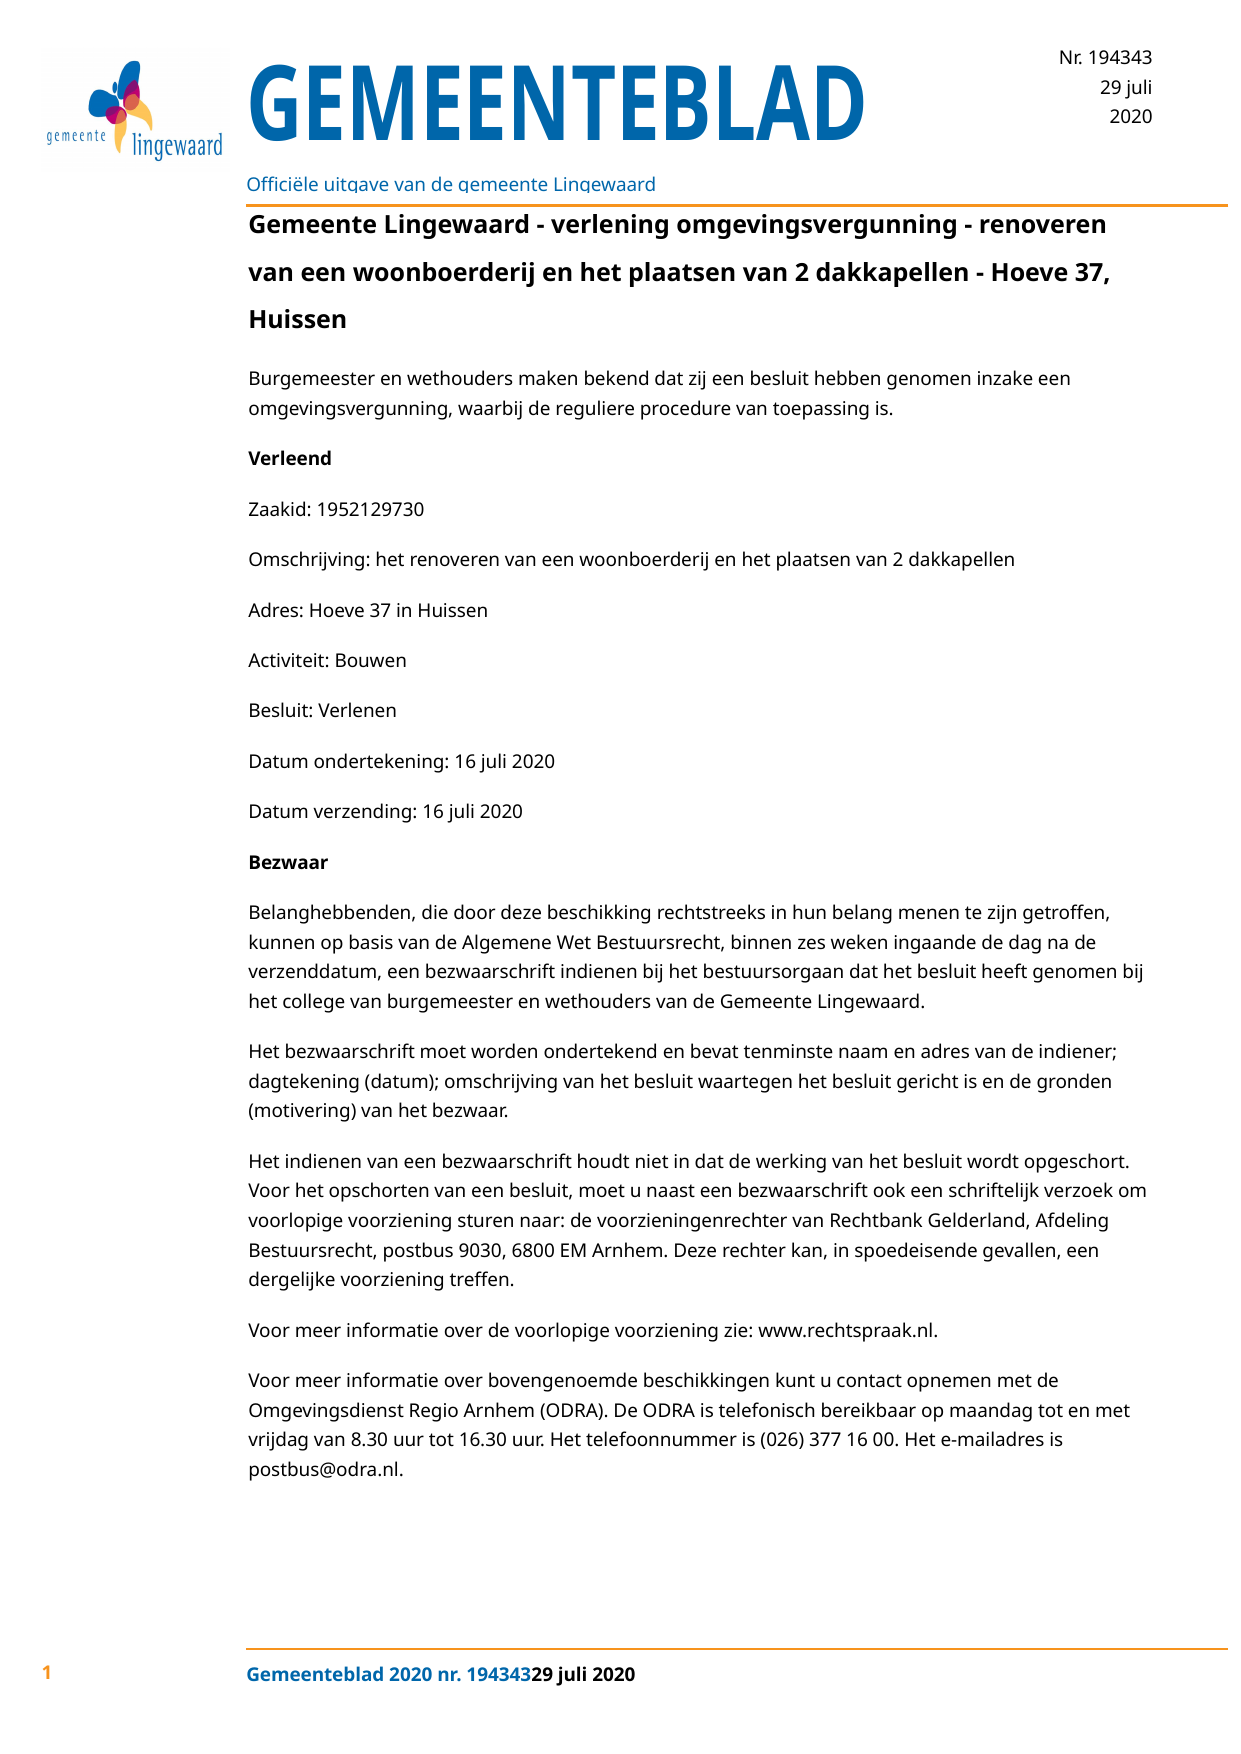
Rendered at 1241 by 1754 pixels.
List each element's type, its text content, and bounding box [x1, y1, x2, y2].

text Activiteit: Bouwen [248, 647, 1152, 673]
picture [41, 47, 231, 172]
text Bezwaar [248, 849, 1152, 874]
text Verleend [248, 446, 1152, 471]
text Datum verzending: 16 juli 2020 [248, 798, 1152, 824]
text Voor meer informatie over bovengenoemde beschikkingen kunt u contact opnemen met de Omgevingsdienst Regio Arnhem (ODRA). De ODRA is telefonisch bereikbaar op maandag tot en met vrijdag van 8.30 uur tot 16.30 uur. Het telefoonnummer is (026) 377 16 00. Het e-mailadres is postbus@odra.nl. [248, 1367, 1152, 1482]
text Besluit: Verlenen [248, 698, 1152, 723]
text Omschrijving: het renoveren van een woonboerderij en het plaatsen van 2 dakkapellen [248, 546, 1152, 572]
text Het indienen van een bezwaarschrift houdt niet in dat de werking van het besluit wordt opgeschort. Voor het opschorten van een besluit, moet u naast een bezwaarschrift ook een schriftelijk verzoek om voorlopige voorziening sturen naar: de voorzieningenrechter van Rechtbank Gelderland, Afdeling Bestuursrecht, postbus 9030, 6800 EM Arnhem. Deze rechter kan, in spoedeisende gevallen, een dergelijke voorziening treffen. [248, 1148, 1152, 1292]
text Voor meer informatie over de voorlopige voorziening zie: www.rechtspraak.nl. [248, 1317, 1152, 1342]
text Datum ondertekening: 16 juli 2020 [248, 748, 1152, 774]
text Adres: Hoeve 37 in Huissen [248, 597, 1152, 622]
text Burgemeester en wethouders maken bekend dat zij een besluit hebben genomen inzake een omgevingsvergunning, waarbij de reguliere procedure van toepassing is. [248, 366, 1152, 421]
text Het bezwaarschrift moet worden ondertekend en bevat tenminste naam en adres van de indiener; dagtekening (datum); omschrijving van het besluit waartegen het besluit gericht is en de gronden (motivering) van het bezwaar. [248, 1038, 1152, 1123]
text Belanghebbenden, die door deze beschikking rechtstreeks in hun belang menen te zijn getroffen, kunnen op basis van de Algemene Wet Bestuursrecht, binnen zes weken ingaande de dag na de verzenddatum, een bezwaarschrift indienen bij het bestuursorgaan dat het besluit heeft genomen bij het college van burgemeester en wethouders van de Gemeente Lingewaard. [248, 899, 1152, 1014]
text Gemeente Lingewaard - verlening omgevingsvergunning - renoveren van een woonboerderij en het plaatsen van 2 dakkapellen - Hoeve 37, Huissen [248, 207, 1152, 336]
text Zaakid: 1952129730 [248, 496, 1152, 522]
